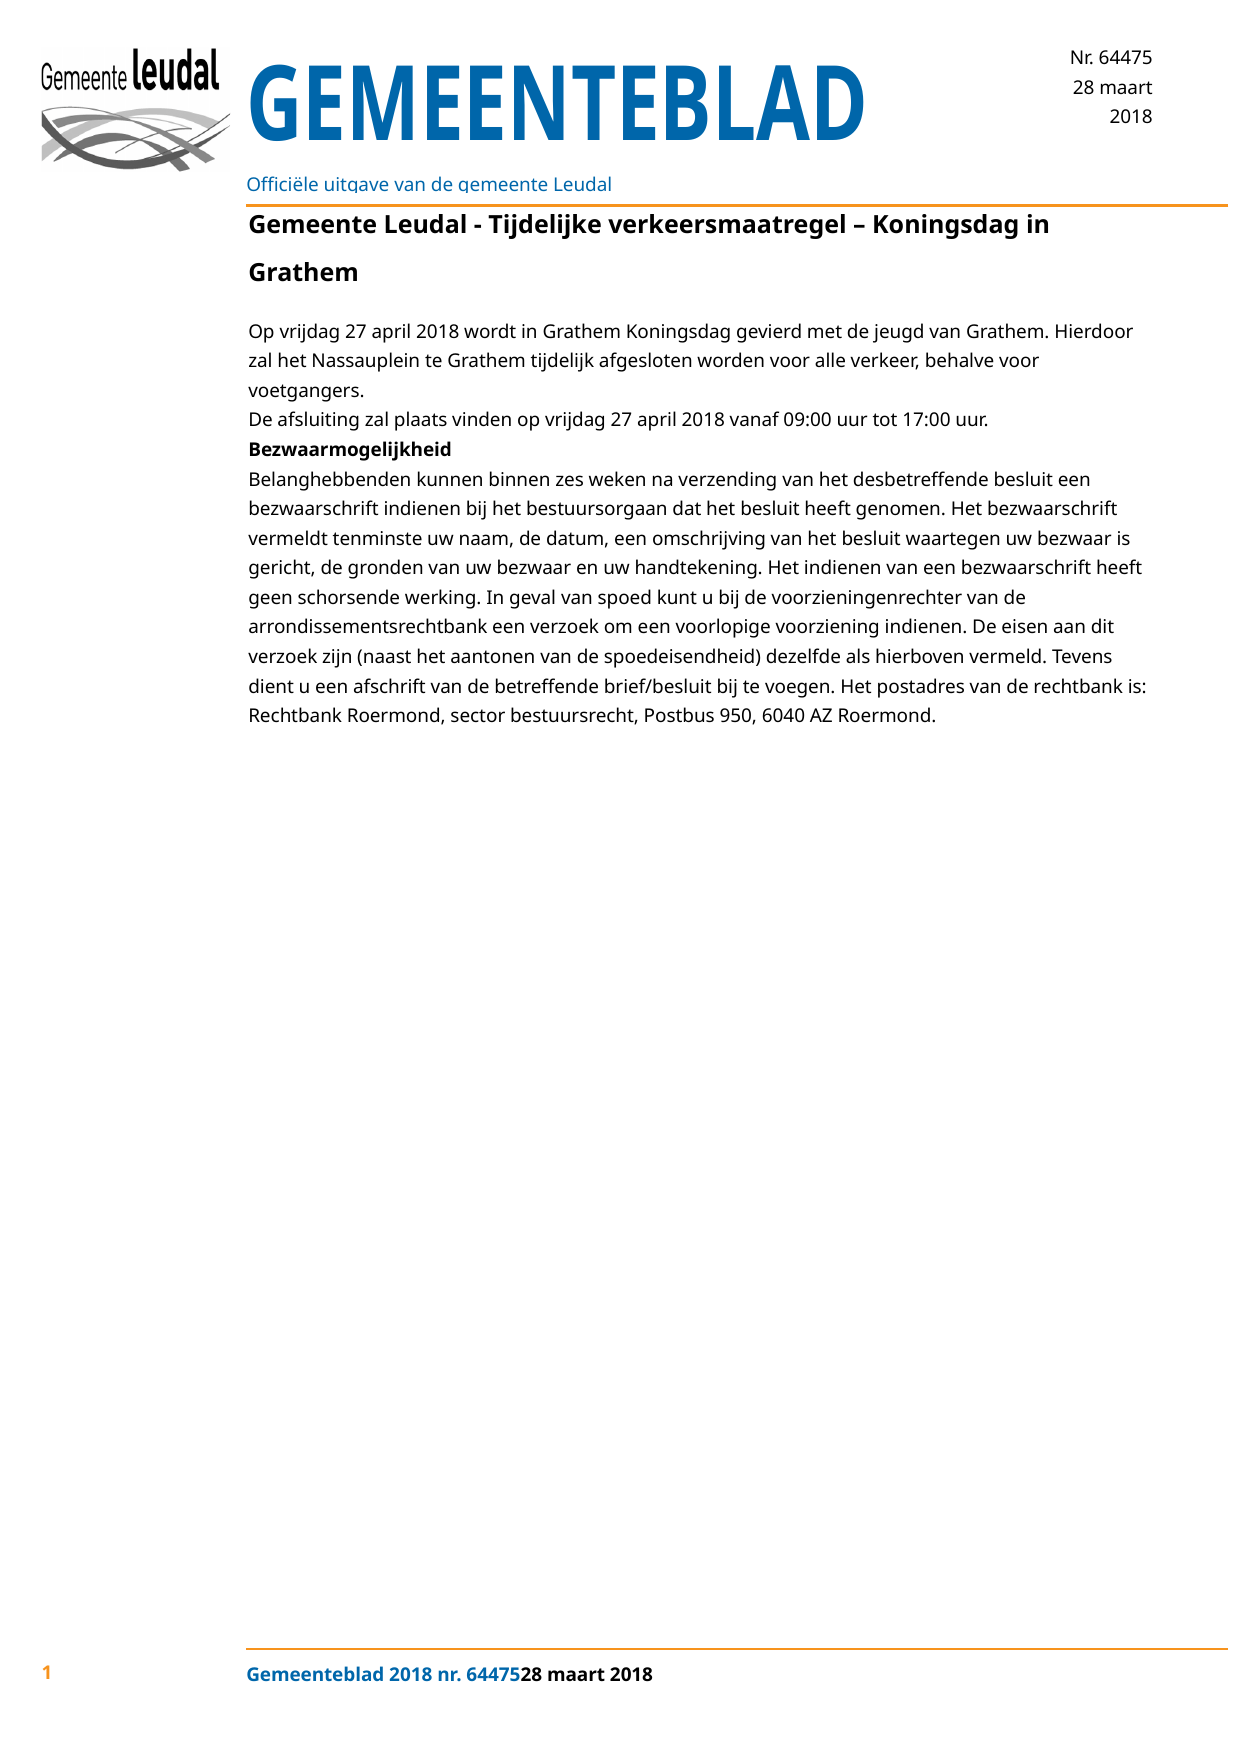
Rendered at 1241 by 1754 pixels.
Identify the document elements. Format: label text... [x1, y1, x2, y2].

text Op vrijdag 27 april 2018 wordt in Grathem Koningsdag gevierd met de jeugd van Grathem. Hierdoor zal het Nassauplein te Grathem tijdelijk afgesloten worden voor alle verkeer, behalve voor voetgangers. [248, 318, 1152, 403]
text Belanghebbenden kunnen binnen zes weken na verzending van het desbetreffende besluit een bezwaarschrift indienen bij het bestuursorgaan dat het besluit heeft genomen. Het bezwaarschrift vermeldt tenminste uw naam, de datum, een omschrijving van het besluit waartegen uw bezwaar is gericht, de gronden van uw bezwaar en uw handtekening. Het indienen van een bezwaarschrift heeft geen schorsende werking. In geval van spoed kunt u bij de voorzieningenrechter van de arrondissementsrechtbank een verzoek om een voorlopige voorziening indienen. De eisen aan dit verzoek zijn (naast het aantonen van de spoedeisendheid) dezelfde als hierboven vermeld. Tevens dient u een afschrift van de betreffende brief/besluit bij te voegen. Het postadres van de rechtbank is: Rechtbank Roermond, sector bestuursrecht, Postbus 950, 6040 AZ Roermond. [248, 466, 1152, 728]
picture [41, 47, 231, 172]
text Bezwaarmogelijkheid [248, 436, 1152, 462]
text Gemeente Leudal - Tijdelijke verkeersmaatregel – Koningsdag in Grathem [248, 207, 1152, 288]
text De afsluiting zal plaats vinden op vrijdag 27 april 2018 vanaf 09:00 uur tot 17:00 uur. [248, 407, 1152, 432]
